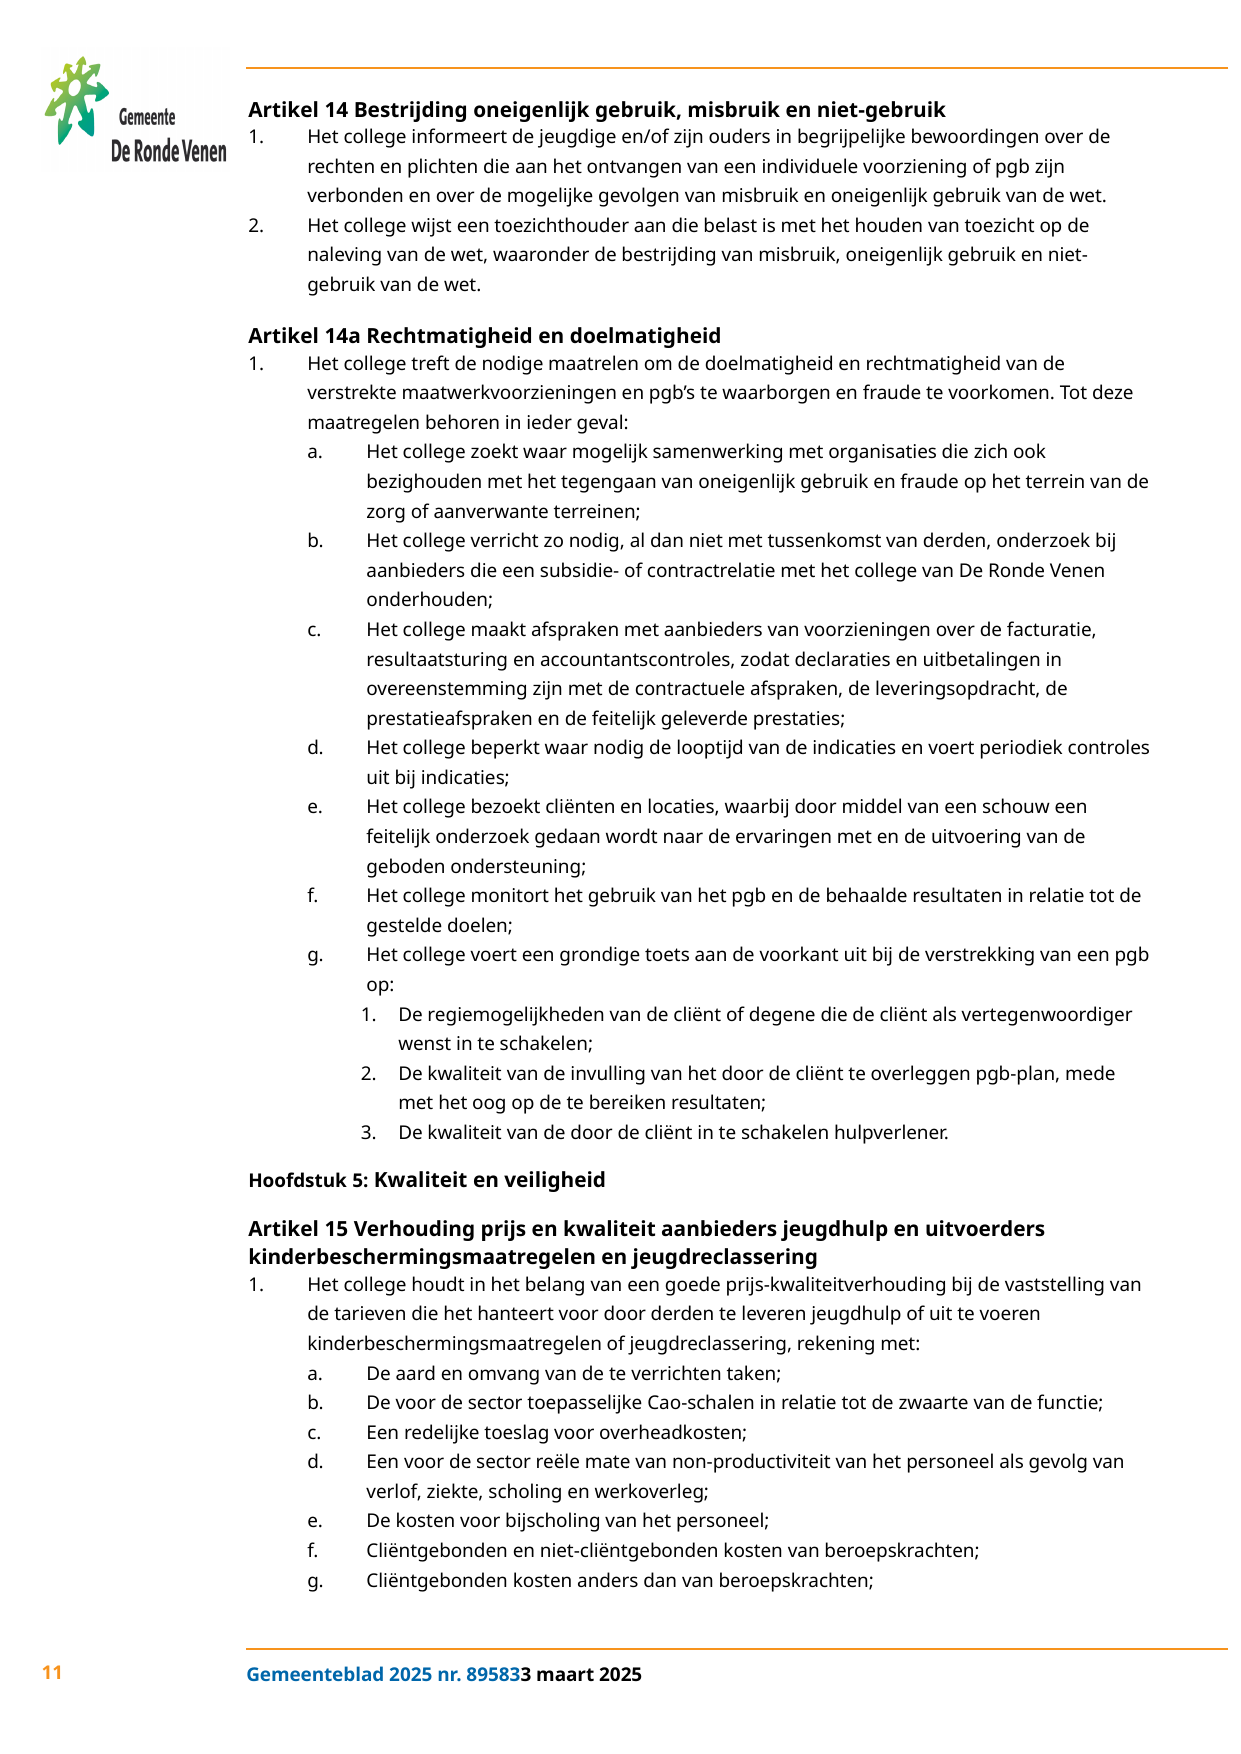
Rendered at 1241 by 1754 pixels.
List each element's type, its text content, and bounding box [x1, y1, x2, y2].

list Het college voert een grondige toets aan de voorkant uit bij de verstrekking van een pgb op: [307, 942, 1152, 997]
list De kwaliteit van de invulling van het door de cliënt te overleggen pgb-plan, mede met het oog op de te bereiken resultaten; [361, 1060, 1152, 1115]
list Het college wijst een toezichthouder aan die belast is met het houden van toezicht op de naleving van de wet, waaronder de bestrijding van misbruik, oneigenlijk gebruik en niet-gebruik van de wet. [248, 212, 1152, 297]
list De kwaliteit van de door de cliënt in te schakelen hulpverlener. [361, 1119, 1152, 1145]
list Het college houdt in het belang van een goede prijs-kwaliteitverhouding bij de vaststelling van de tarieven die het hanteert voor door derden te leveren jeugdhulp of uit te voeren kinderbeschermingsmaatregelen of jeugdreclassering, rekening met: [248, 1271, 1152, 1356]
list De voor de sector toepasselijke Cao-schalen in relatie tot de zwaarte van de functie; [307, 1389, 1152, 1415]
list Een voor de sector reële mate van non-productiviteit van het personeel als gevolg van verlof, ziekte, scholing en werkoverleg; [307, 1448, 1152, 1504]
list Het college treft de nodige maatrelen om de doelmatigheid en rechtmatigheid van de verstrekte maatwerkvoorzieningen en pgb’s te waarborgen en fraude te voorkomen. Tot deze maatregelen behoren in ieder geval: [248, 350, 1152, 435]
list Het college verricht zo nodig, al dan niet met tussenkomst van derden, onderzoek bij aanbieders die een subsidie- of contractrelatie met het college van De Ronde Venen onderhouden; [307, 527, 1152, 612]
list De aard en omvang van de te verrichten taken; [307, 1360, 1152, 1385]
list Cliëntgebonden kosten anders dan van beroepskrachten; [307, 1567, 1152, 1592]
text Artikel 15 Verhouding prijs en kwaliteit aanbieders jeugdhulp en uitvoerders kinderbeschermingsmaatregelen en jeugdreclassering [248, 1214, 1152, 1271]
list Het college beperkt waar nodig de looptijd van de indicaties en voert periodiek controles uit bij indicaties; [307, 734, 1152, 790]
text Artikel 14 Bestrijding oneigenlijk gebruik, misbruik en niet-gebruik [248, 95, 1152, 123]
list Het college zoekt waar mogelijk samenwerking met organisaties die zich ook bezighouden met het tegengaan van oneigenlijk gebruik en fraude op het terrein van de zorg of aanverwante terreinen; [307, 439, 1152, 524]
picture [41, 47, 231, 172]
text Hoofdstuk 5: Kwaliteit en veiligheid [248, 1165, 1152, 1193]
list Het college monitort het gebruik van het pgb en de behaalde resultaten in relatie tot de gestelde doelen; [307, 882, 1152, 938]
list Cliëntgebonden en niet-cliëntgebonden kosten van beroepskrachten; [307, 1537, 1152, 1563]
list De kosten voor bijscholing van het personeel; [307, 1508, 1152, 1533]
list Een redelijke toeslag voor overheadkosten; [307, 1419, 1152, 1444]
list Het college bezoekt cliënten en locaties, waarbij door middel van een schouw een feitelijk onderzoek gedaan wordt naar de ervaringen met en de uitvoering van de geboden ondersteuning; [307, 794, 1152, 879]
list Het college maakt afspraken met aanbieders van voorzieningen over de facturatie, resultaatsturing en accountantscontroles, zodat declaraties en uitbetalingen in overeenstemming zijn met de contractuele afspraken, de leveringsopdracht, de prestatieafspraken en de feitelijk geleverde prestaties; [307, 616, 1152, 731]
text Artikel 14a Rechtmatigheid en doelmatigheid [248, 322, 1152, 350]
list Het college informeert de jeugdige en/of zijn ouders in begrijpelijke bewoordingen over de rechten en plichten die aan het ontvangen van een individuele voorziening of pgb zijn verbonden en over de mogelijke gevolgen van misbruik en oneigenlijk gebruik van de wet. [248, 123, 1152, 208]
list De regiemogelijkheden van de cliënt of degene die de cliënt als vertegenwoordiger wenst in te schakelen; [361, 1001, 1152, 1056]
